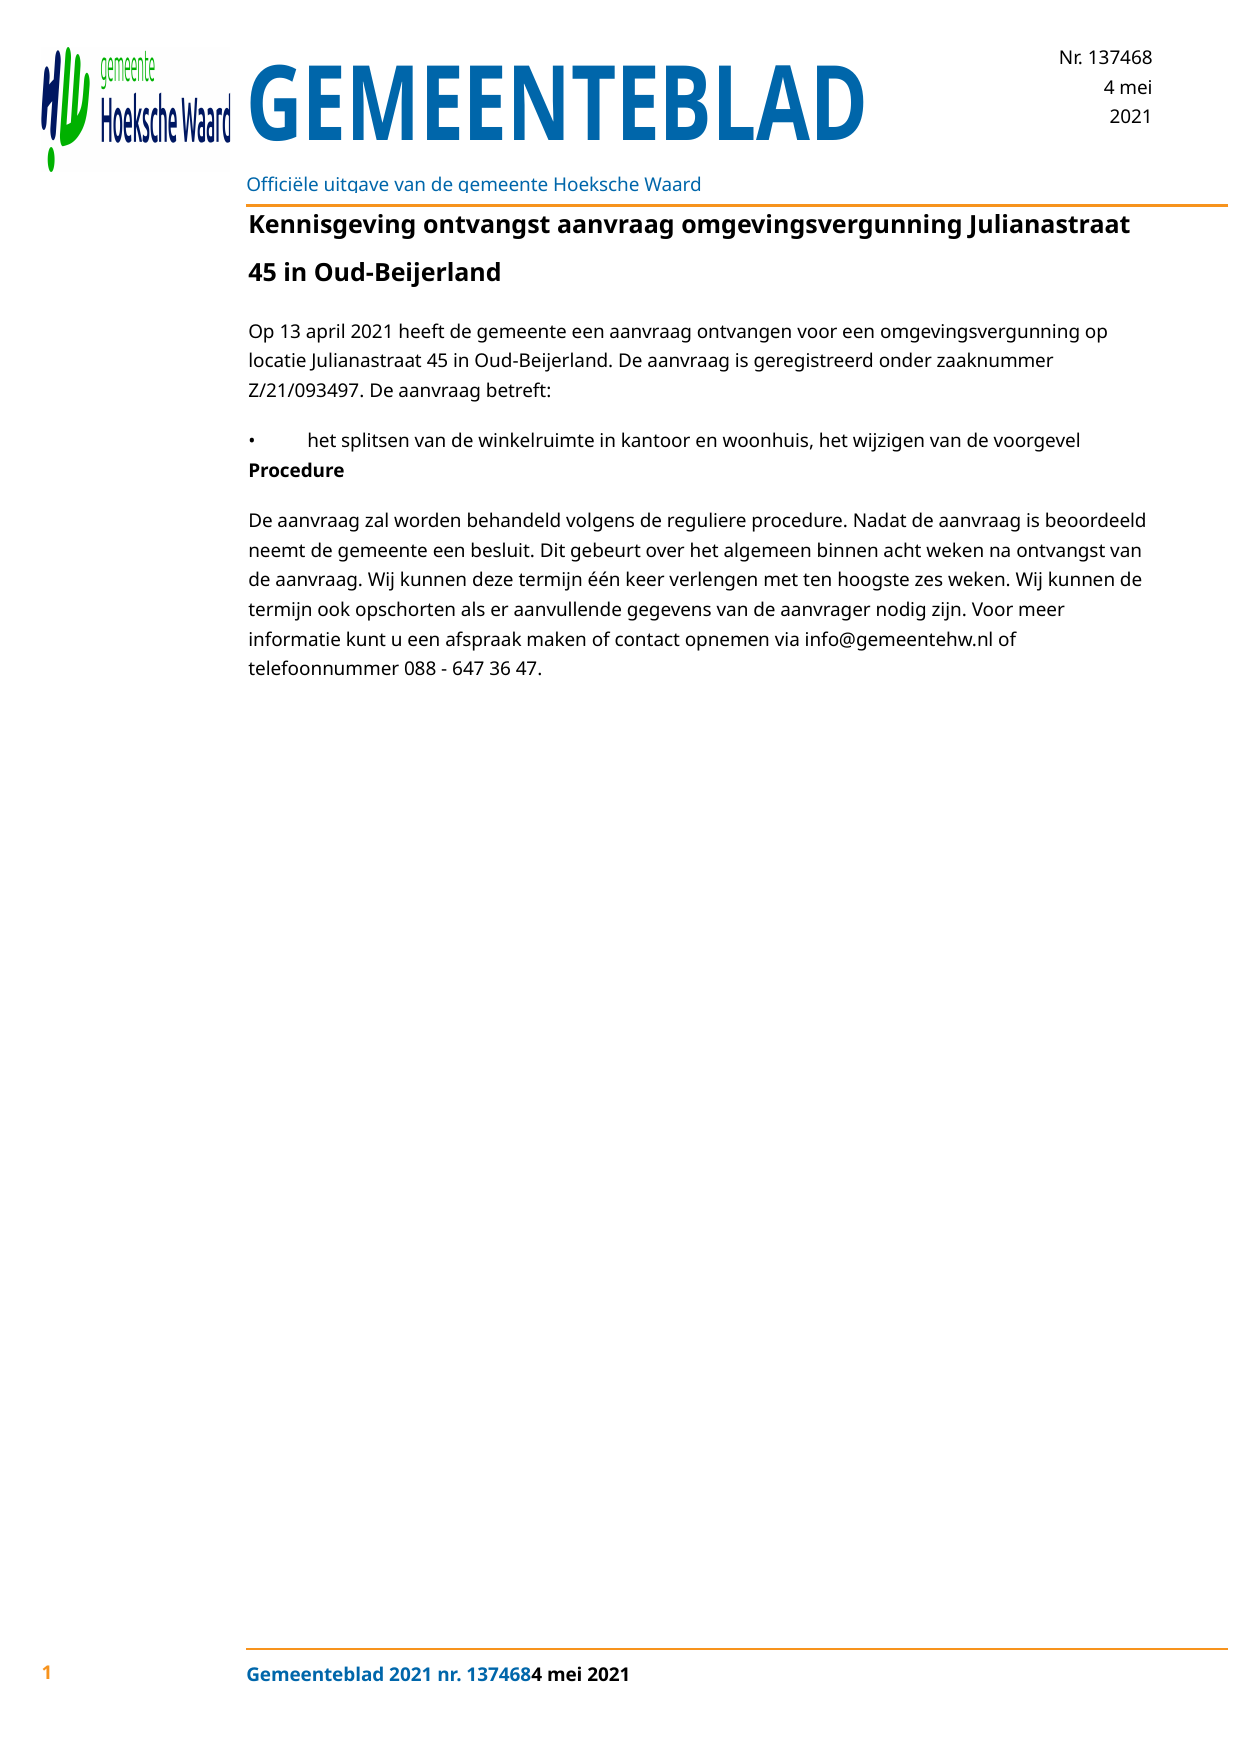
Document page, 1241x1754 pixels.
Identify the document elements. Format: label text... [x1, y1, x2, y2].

list het splitsen van de winkelruimte in kantoor en woonhuis, het wijzigen van de voorgevel [248, 427, 1152, 453]
text Op 13 april 2021 heeft de gemeente een aanvraag ontvangen voor een omgevingsvergunning op locatie Julianastraat 45 in Oud-Beijerland. De aanvraag is geregistreerd onder zaaknummer Z/21/093497. De aanvraag betreft: [248, 318, 1152, 403]
picture [41, 47, 231, 172]
text Procedure [248, 457, 1152, 483]
text Kennisgeving ontvangst aanvraag omgevingsvergunning Julianastraat 45 in Oud-Beijerland [248, 207, 1152, 288]
text De aanvraag zal worden behandeld volgens de reguliere procedure. Nadat de aanvraag is beoordeeld neemt de gemeente een besluit. Dit gebeurt over het algemeen binnen acht weken na ontvangst van de aanvraag. Wij kunnen deze termijn één keer verlengen met ten hoogste zes weken. Wij kunnen de termijn ook opschorten als er aanvullende gegevens van de aanvrager nodig zijn. Voor meer informatie kunt u een afspraak maken of contact opnemen via info@gemeentehw.nl of telefoonnummer 088 - 647 36 47. [248, 507, 1152, 681]
